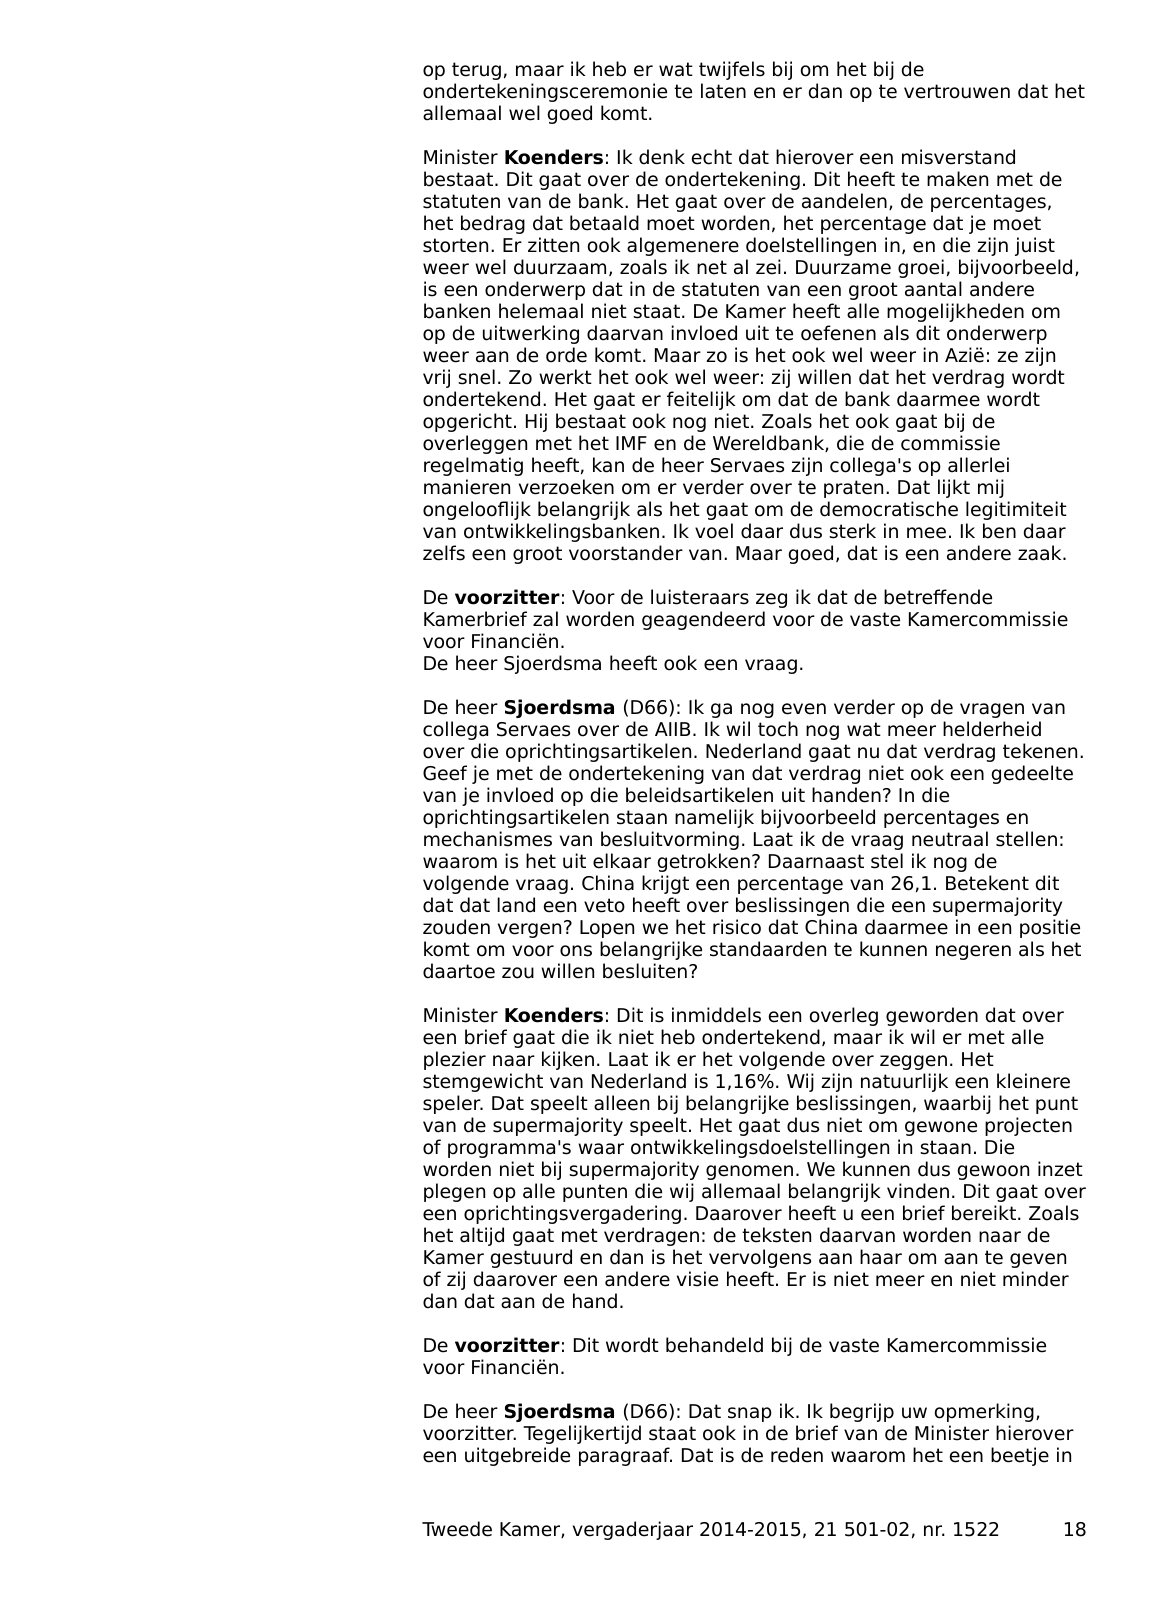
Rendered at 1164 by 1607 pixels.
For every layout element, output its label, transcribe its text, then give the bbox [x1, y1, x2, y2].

text op terug, maar ik heb er wat twijfels bij om het bij de ondertekeningsceremonie te laten en er dan op te vertrouwen dat het allemaal wel goed komt. [422, 59, 1087, 125]
text De voorzitter: Voor de luisteraars zeg ik dat de betreffende Kamerbrief zal worden geagendeerd voor de vaste Kamercommissie voor Financiën. [422, 587, 1087, 653]
text De heer Sjoerdsma (D66): Dat snap ik. Ik begrijp uw opmerking, voorzitter. Tegelijkertijd staat ook in de brief van de Minister hierover een uitgebreide paragraaf. Dat is de reden waarom het een beetje in [422, 1401, 1087, 1467]
text De heer Sjoerdsma heeft ook een vraag. [422, 653, 1087, 675]
text Minister Koenders: Dit is inmiddels een overleg geworden dat over een brief gaat die ik niet heb ondertekend, maar ik wil er met alle plezier naar kijken. Laat ik er het volgende over zeggen. Het stemgewicht van Nederland is 1,16%. Wij zijn natuurlijk een kleinere speler. Dat speelt alleen bij belangrijke beslissingen, waarbij het punt van de supermajority speelt. Het gaat dus niet om gewone projecten of programma's waar ontwikkelingsdoelstellingen in staan. Die worden niet bij supermajority genomen. We kunnen dus gewoon inzet plegen op alle punten die wij allemaal belangrijk vinden. Dit gaat over een oprichtingsvergadering. Daarover heeft u een brief bereikt. Zoals het altijd gaat met verdragen: de teksten daarvan worden naar de Kamer gestuurd en dan is het vervolgens aan haar om aan te geven of zij daarover een andere visie heeft. Er is niet meer en niet minder dan dat aan de hand. [422, 1005, 1087, 1313]
text De voorzitter: Dit wordt behandeld bij de vaste Kamercommissie voor Financiën. [422, 1335, 1087, 1379]
text De heer Sjoerdsma (D66): Ik ga nog even verder op de vragen van collega Servaes over de AIIB. Ik wil toch nog wat meer helderheid over die oprichtingsartikelen. Nederland gaat nu dat verdrag tekenen. Geef je met de ondertekening van dat verdrag niet ook een gedeelte van je invloed op die beleidsartikelen uit handen? In die oprichtingsartikelen staan namelijk bijvoorbeeld percentages en mechanismes van besluitvorming. Laat ik de vraag neutraal stellen: waarom is het uit elkaar getrokken? Daarnaast stel ik nog de volgende vraag. China krijgt een percentage van 26,1. Betekent dit dat dat land een veto heeft over beslissingen die een supermajority zouden vergen? Lopen we het risico dat China daarmee in een positie komt om voor ons belangrijke standaarden te kunnen negeren als het daartoe zou willen besluiten? [422, 697, 1087, 983]
text Minister Koenders: Ik denk echt dat hierover een misverstand bestaat. Dit gaat over de ondertekening. Dit heeft te maken met de statuten van de bank. Het gaat over de aandelen, de percentages, het bedrag dat betaald moet worden, het percentage dat je moet storten. Er zitten ook algemenere doelstellingen in, en die zijn juist weer wel duurzaam, zoals ik net al zei. Duurzame groei, bijvoorbeeld, is een onderwerp dat in de statuten van een groot aantal andere banken helemaal niet staat. De Kamer heeft alle mogelijkheden om op de uitwerking daarvan invloed uit te oefenen als dit onderwerp weer aan de orde komt. Maar zo is het ook wel weer in Azië: ze zijn vrij snel. Zo werkt het ook wel weer: zij willen dat het verdrag wordt ondertekend. Het gaat er feitelijk om dat de bank daarmee wordt opgericht. Hij bestaat ook nog niet. Zoals het ook gaat bij de overleggen met het IMF en de Wereldbank, die de commissie regelmatig heeft, kan de heer Servaes zijn collega's op allerlei manieren verzoeken om er verder over te praten. Dat lijkt mij ongelooflijk belangrijk als het gaat om de democratische legitimiteit van ontwikkelingsbanken. Ik voel daar dus sterk in mee. Ik ben daar zelfs een groot voorstander van. Maar goed, dat is een andere zaak. [422, 147, 1087, 565]
